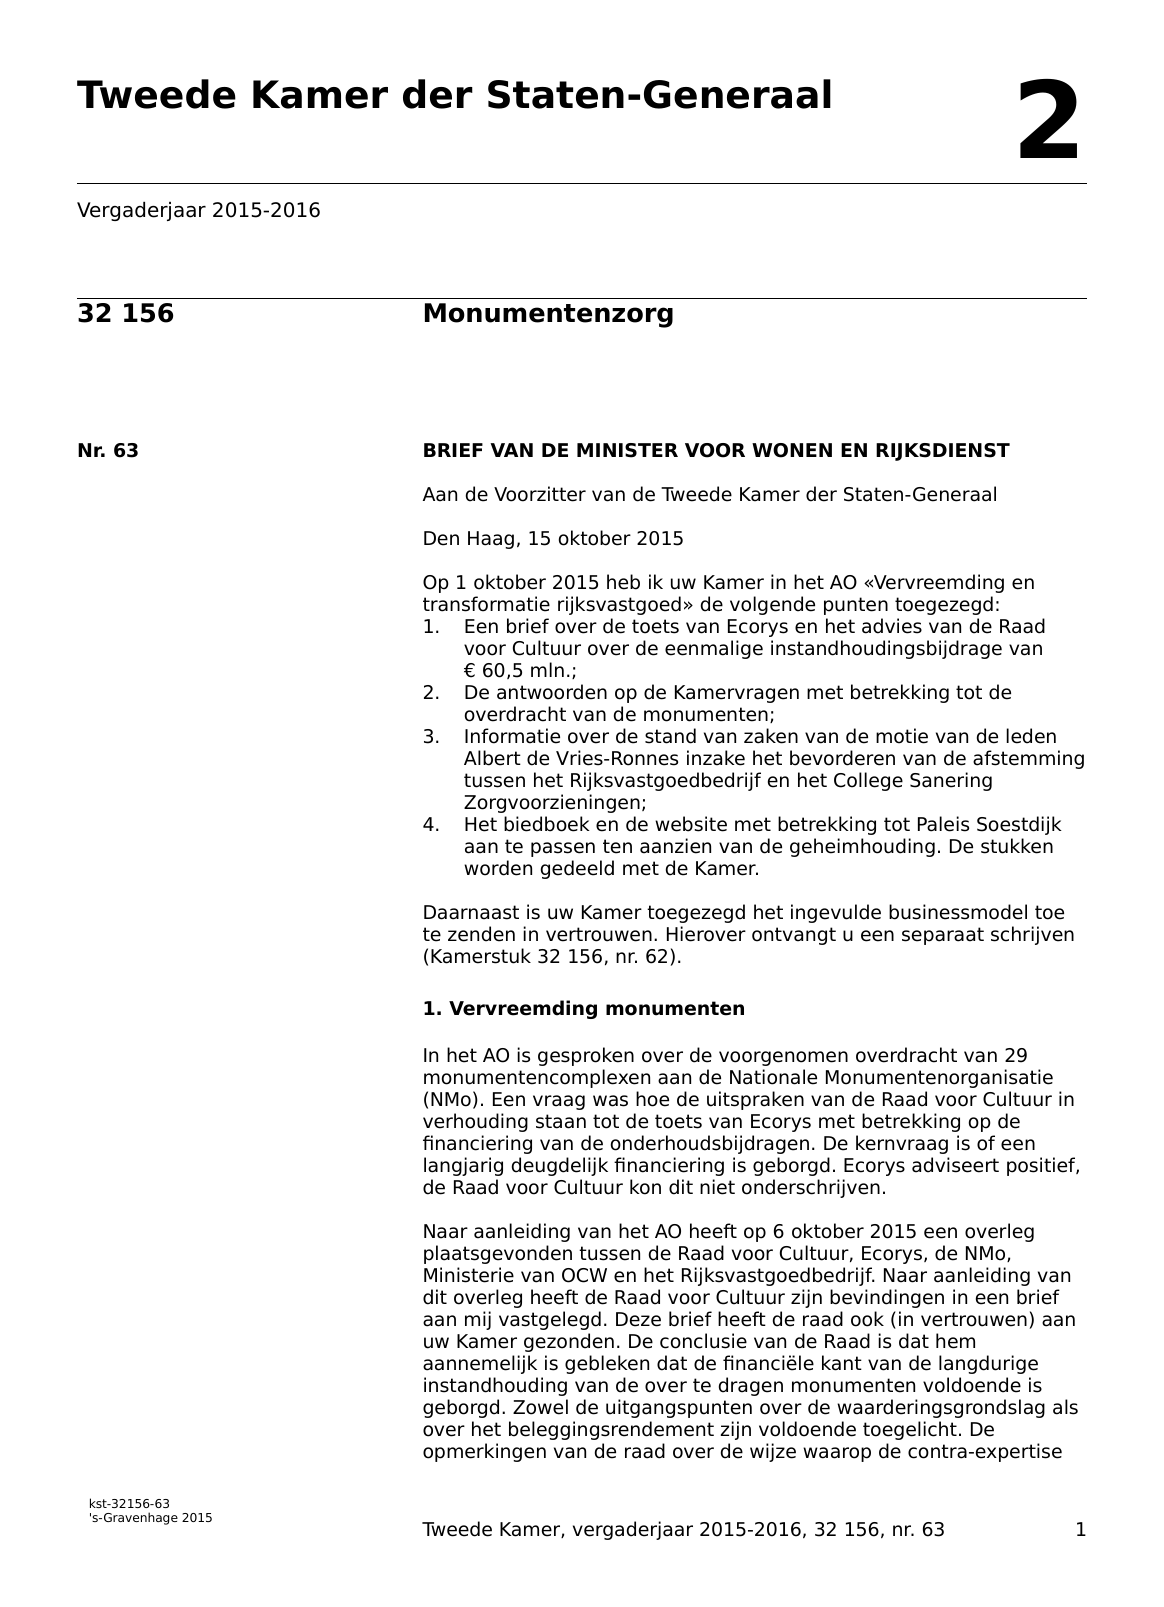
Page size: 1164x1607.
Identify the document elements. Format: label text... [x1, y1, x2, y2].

table_header Tweede Kamer der Staten-Generaal [77, 59, 886, 183]
text 's-Gravenhage 2015 [88, 1511, 323, 1525]
text 3. Informatie over de stand van zaken van de motie van de leden Albert de Vries-Ronnes inzake het bevorderen van de afstemming tussen het Rijksvastgoedbedrijf en het College Sanering Zorgvoorzieningen; [422, 726, 1087, 814]
text Den Haag, 15 oktober 2015 [422, 528, 1087, 550]
text Op 1 oktober 2015 heb ik uw Kamer in het AO «Vervreemding en transformatie rijksvastgoed» de volgende punten toegezegd: [422, 572, 1087, 616]
subtitle 32 156 Monumentenzorg [77, 299, 1087, 329]
text 1. Een brief over de toets van Ecorys en het advies van de Raad voor Cultuur over de eenmalige instandhoudingsbijdrage van € 60,5 mln.; [422, 616, 1087, 682]
text 4. Het biedboek en de website met betrekking tot Paleis Soestdijk aan te passen ten aanzien van de geheimhouding. De stukken worden gedeeld met de Kamer. [422, 814, 1087, 880]
table_header 2 [886, 59, 1087, 183]
table_cell Vergaderjaar 2015-2016 [77, 184, 1087, 298]
text In het AO is gesproken over de voorgenomen overdracht van 29 monumentencomplexen aan de Nationale Monumentenorganisatie (NMo). Een vraag was hoe de uitspraken van de Raad voor Cultuur in verhouding staan tot de toets van Ecorys met betrekking op de financiering van de onderhoudsbijdragen. De kernvraag is of een langjarig deugdelijk financiering is geborgd. Ecorys adviseert positief, de Raad voor Cultuur kon dit niet onderschrijven. [422, 1045, 1087, 1199]
text Daarnaast is uw Kamer toegezegd het ingevulde businessmodel toe te zenden in vertrouwen. Hierover ontvangt u een separaat schrijven (Kamerstuk 32 156, nr. 62). [422, 902, 1087, 968]
text 2. De antwoorden op de Kamervragen met betrekking tot de overdracht van de monumenten; [422, 682, 1087, 726]
text Aan de Voorzitter van de Tweede Kamer der Staten-Generaal [422, 484, 1087, 506]
text kst-32156-63 [88, 1497, 323, 1511]
subtitle 1. Vervreemding monumenten [422, 998, 1087, 1020]
text Naar aanleiding van het AO heeft op 6 oktober 2015 een overleg plaatsgevonden tussen de Raad voor Cultuur, Ecorys, de NMo, Ministerie van OCW en het Rijksvastgoedbedrijf. Naar aanleiding van dit overleg heeft de Raad voor Cultuur zijn bevindingen in een brief aan mij vastgelegd. Deze brief heeft de raad ook (in vertrouwen) aan uw Kamer gezonden. De conclusie van de Raad is dat hem aannemelijk is gebleken dat de financiële kant van de langdurige instandhouding van de over te dragen monumenten voldoende is geborgd. Zowel de uitgangspunten over de waarderingsgrondslag als over het beleggingsrendement zijn voldoende toegelicht. De opmerkingen van de raad over de wijze waarop de contra-expertise [422, 1221, 1087, 1463]
subtitle Nr. 63 BRIEF VAN DE MINISTER VOOR WONEN EN RIJKSDIENST [77, 440, 1087, 462]
